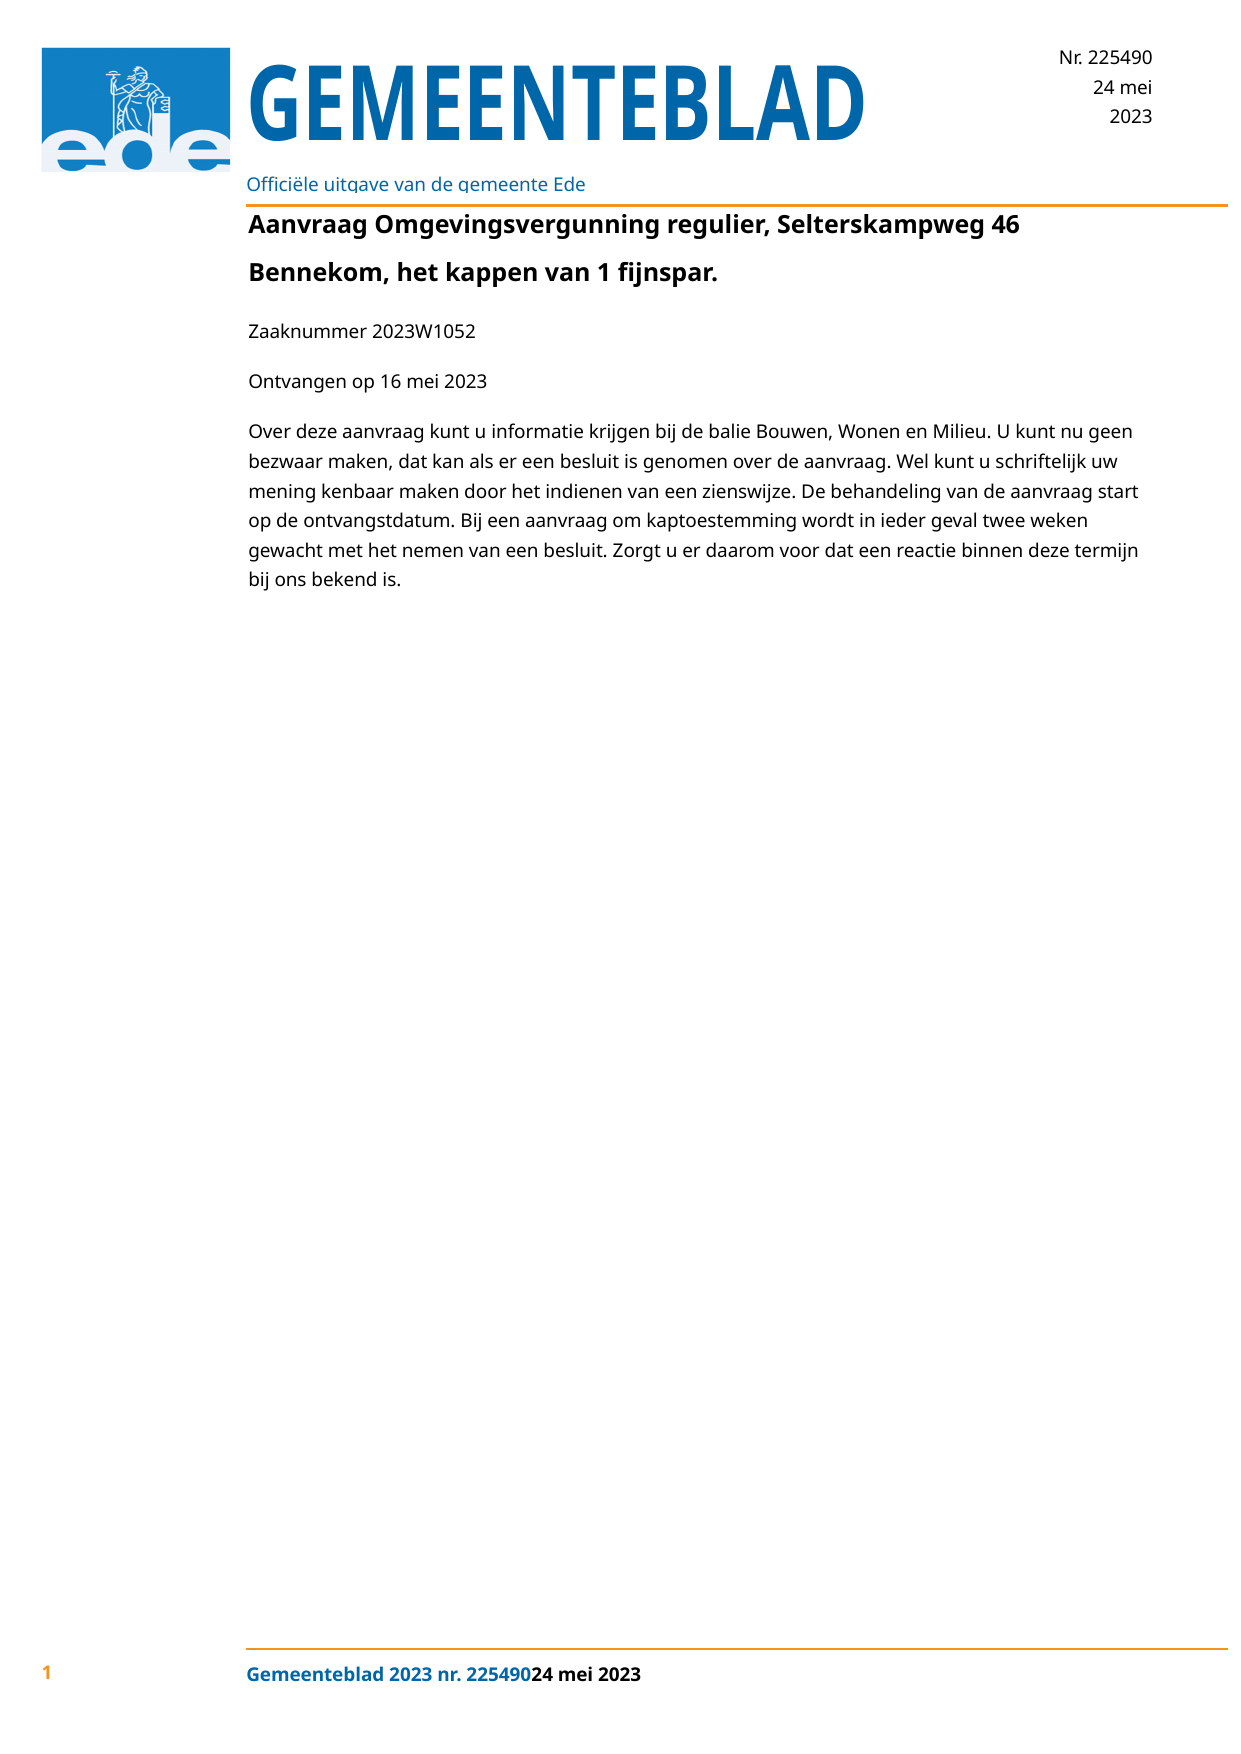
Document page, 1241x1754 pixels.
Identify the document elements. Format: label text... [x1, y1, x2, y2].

text Zaaknummer 2023W1052 [248, 318, 1152, 344]
text Over deze aanvraag kunt u informatie krijgen bij de balie Bouwen, Wonen en Milieu. U kunt nu geen bezwaar maken, dat kan als er een besluit is genomen over de aanvraag. Wel kunt u schriftelijk uw mening kenbaar maken door het indienen van een zienswijze. De behandeling van de aanvraag start op de ontvangstdatum. Bij een aanvraag om kaptoestemming wordt in ieder geval twee weken gewacht met het nemen van een besluit. Zorgt u er daarom voor dat een reactie binnen deze termijn bij ons bekend is. [248, 419, 1152, 592]
text Ontvangen op 16 mei 2023 [248, 368, 1152, 394]
picture [41, 47, 231, 172]
text Aanvraag Omgevingsvergunning regulier, Selterskampweg 46 Bennekom, het kappen van 1 fijnspar. [248, 207, 1152, 288]
